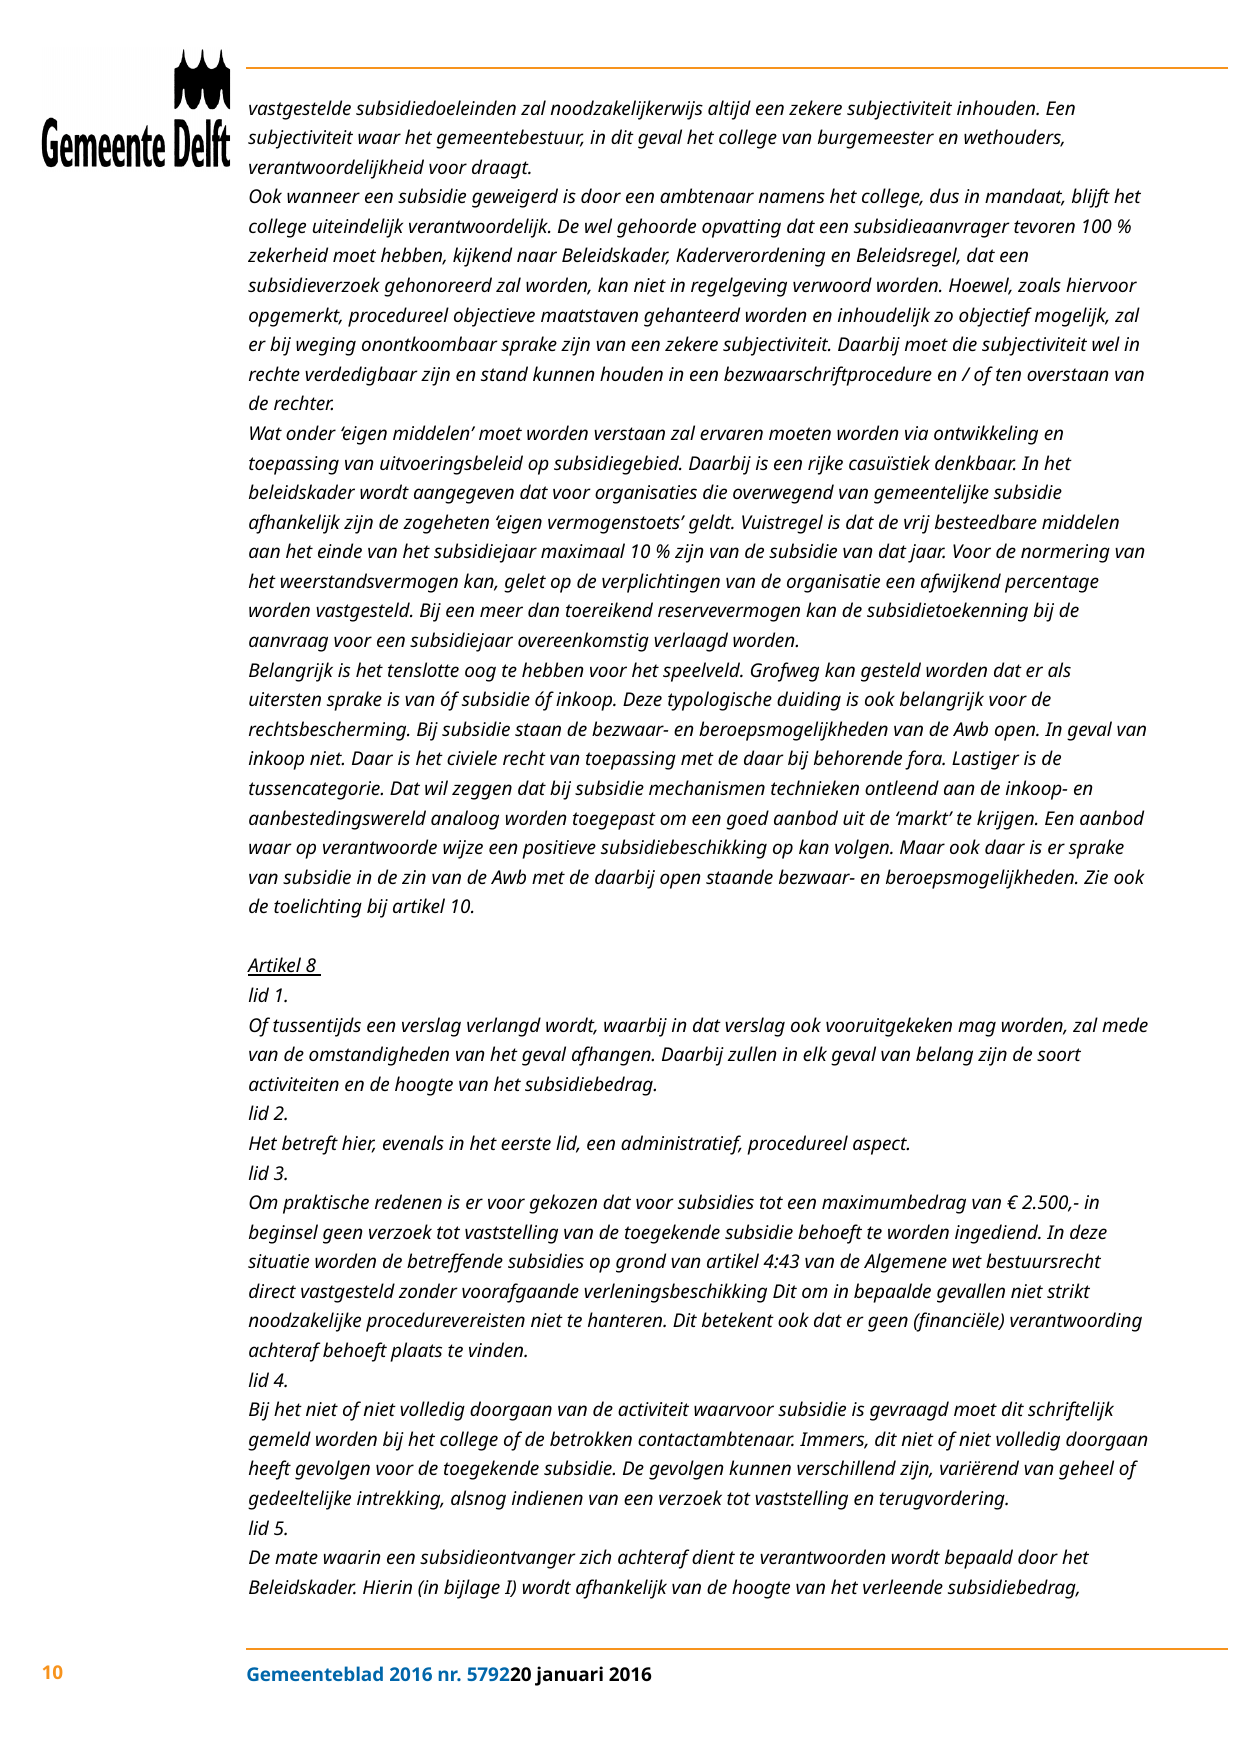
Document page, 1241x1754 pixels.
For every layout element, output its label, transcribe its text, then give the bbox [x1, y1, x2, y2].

text lid 1. [248, 982, 1152, 1008]
text Ook wanneer een subsidie geweigerd is door een ambtenaar namens het college, dus in mandaat, blijft het college uiteindelijk verantwoordelijk. De wel gehoorde opvatting dat een subsidieaanvrager tevoren 100 % zekerheid moet hebben, kijkend naar Beleidskader, Kaderverordening en Beleidsregel, dat een subsidieverzoek gehonoreerd zal worden, kan niet in regelgeving verwoord worden. Hoewel, zoals hiervoor opgemerkt, procedureel objectieve maatstaven gehanteerd worden en inhoudelijk zo objectief mogelijk, zal er bij weging onontkoombaar sprake zijn van een zekere subjectiviteit. Daarbij moet die subjectiviteit wel in rechte verdedigbaar zijn en stand kunnen houden in een bezwaarschriftprocedure en / of ten overstaan van de rechter. [248, 183, 1152, 416]
text Bij het niet of niet volledig doorgaan van de activiteit waarvoor subsidie is gevraagd moet dit schriftelijk gemeld worden bij het college of de betrokken contactambtenaar. Immers, dit niet of niet volledig doorgaan heeft gevolgen voor de toegekende subsidie. De gevolgen kunnen verschillend zijn, variërend van geheel of gedeeltelijke intrekking, alsnog indienen van een verzoek tot vaststelling en terugvordering. [248, 1396, 1152, 1511]
text lid 5. [248, 1515, 1152, 1541]
text vastgestelde subsidiedoeleinden zal noodzakelijkerwijs altijd een zekere subjectiviteit inhouden. Een subjectiviteit waar het gemeentebestuur, in dit geval het college van burgemeester en wethouders, verantwoordelijkheid voor draagt. [248, 95, 1152, 180]
text De mate waarin een subsidieontvanger zich achteraf dient te verantwoorden wordt bepaald door het Beleidskader. Hierin (in bijlage I) wordt afhankelijk van de hoogte van het verleende subsidiebedrag, [248, 1544, 1152, 1600]
text Het betreft hier, evenals in het eerste lid, een administratief, procedureel aspect. [248, 1130, 1152, 1156]
text lid 4. [248, 1367, 1152, 1393]
text lid 3. [248, 1160, 1152, 1186]
text lid 2. [248, 1101, 1152, 1126]
text Of tussentijds een verslag verlangd wordt, waarbij in dat verslag ook vooruitgekeken mag worden, zal mede van de omstandigheden van het geval afhangen. Daarbij zullen in elk geval van belang zijn de soort activiteiten en de hoogte van het subsidiebedrag. [248, 1012, 1152, 1097]
picture [41, 47, 231, 172]
text Belangrijk is het tenslotte oog te hebben voor het speelveld. Grofweg kan gesteld worden dat er als uitersten sprake is van óf subsidie óf inkoop. Deze typologische duiding is ook belangrijk voor de rechtsbescherming. Bij subsidie staan de bezwaar- en beroepsmogelijkheden van de Awb open. In geval van inkoop niet. Daar is het civiele recht van toepassing met de daar bij behorende fora. Lastiger is de tussencategorie. Dat wil zeggen dat bij subsidie mechanismen technieken ontleend aan de inkoop- en aanbestedingswereld analoog worden toegepast om een goed aanbod uit de ‘markt’ te krijgen. Een aanbod waar op verantwoorde wijze een positieve subsidiebeschikking op kan volgen. Maar ook daar is er sprake van subsidie in de zin van de Awb met de daarbij open staande bezwaar- en beroepsmogelijkheden. Zie ook de toelichting bij artikel 10. [248, 657, 1152, 919]
text Om praktische redenen is er voor gekozen dat voor subsidies tot een maximumbedrag van € 2.500,- in beginsel geen verzoek tot vaststelling van de toegekende subsidie behoeft te worden ingediend. In deze situatie worden de betreffende subsidies op grond van artikel 4:43 van de Algemene wet bestuursrecht direct vastgesteld zonder voorafgaande verleningsbeschikking Dit om in bepaalde gevallen niet strikt noodzakelijke procedurevereisten niet te hanteren. Dit betekent ook dat er geen (financiële) verantwoording achteraf behoeft plaats te vinden. [248, 1189, 1152, 1363]
text Artikel 8 [248, 953, 1152, 978]
text Wat onder ‘eigen middelen’ moet worden verstaan zal ervaren moeten worden via ontwikkeling en toepassing van uitvoeringsbeleid op subsidiegebied. Daarbij is een rijke casuïstiek denkbaar. In het beleidskader wordt aangegeven dat voor organisaties die overwegend van gemeentelijke subsidie afhankelijk zijn de zogeheten ‘eigen vermogenstoets’ geldt. Vuistregel is dat de vrij besteedbare middelen aan het einde van het subsidiejaar maximaal 10 % zijn van de subsidie van dat jaar. Voor de normering van het weerstandsvermogen kan, gelet op de verplichtingen van de organisatie een afwijkend percentage worden vastgesteld. Bij een meer dan toereikend reservevermogen kan de subsidietoekenning bij de aanvraag voor een subsidiejaar overeenkomstig verlaagd worden. [248, 420, 1152, 653]
